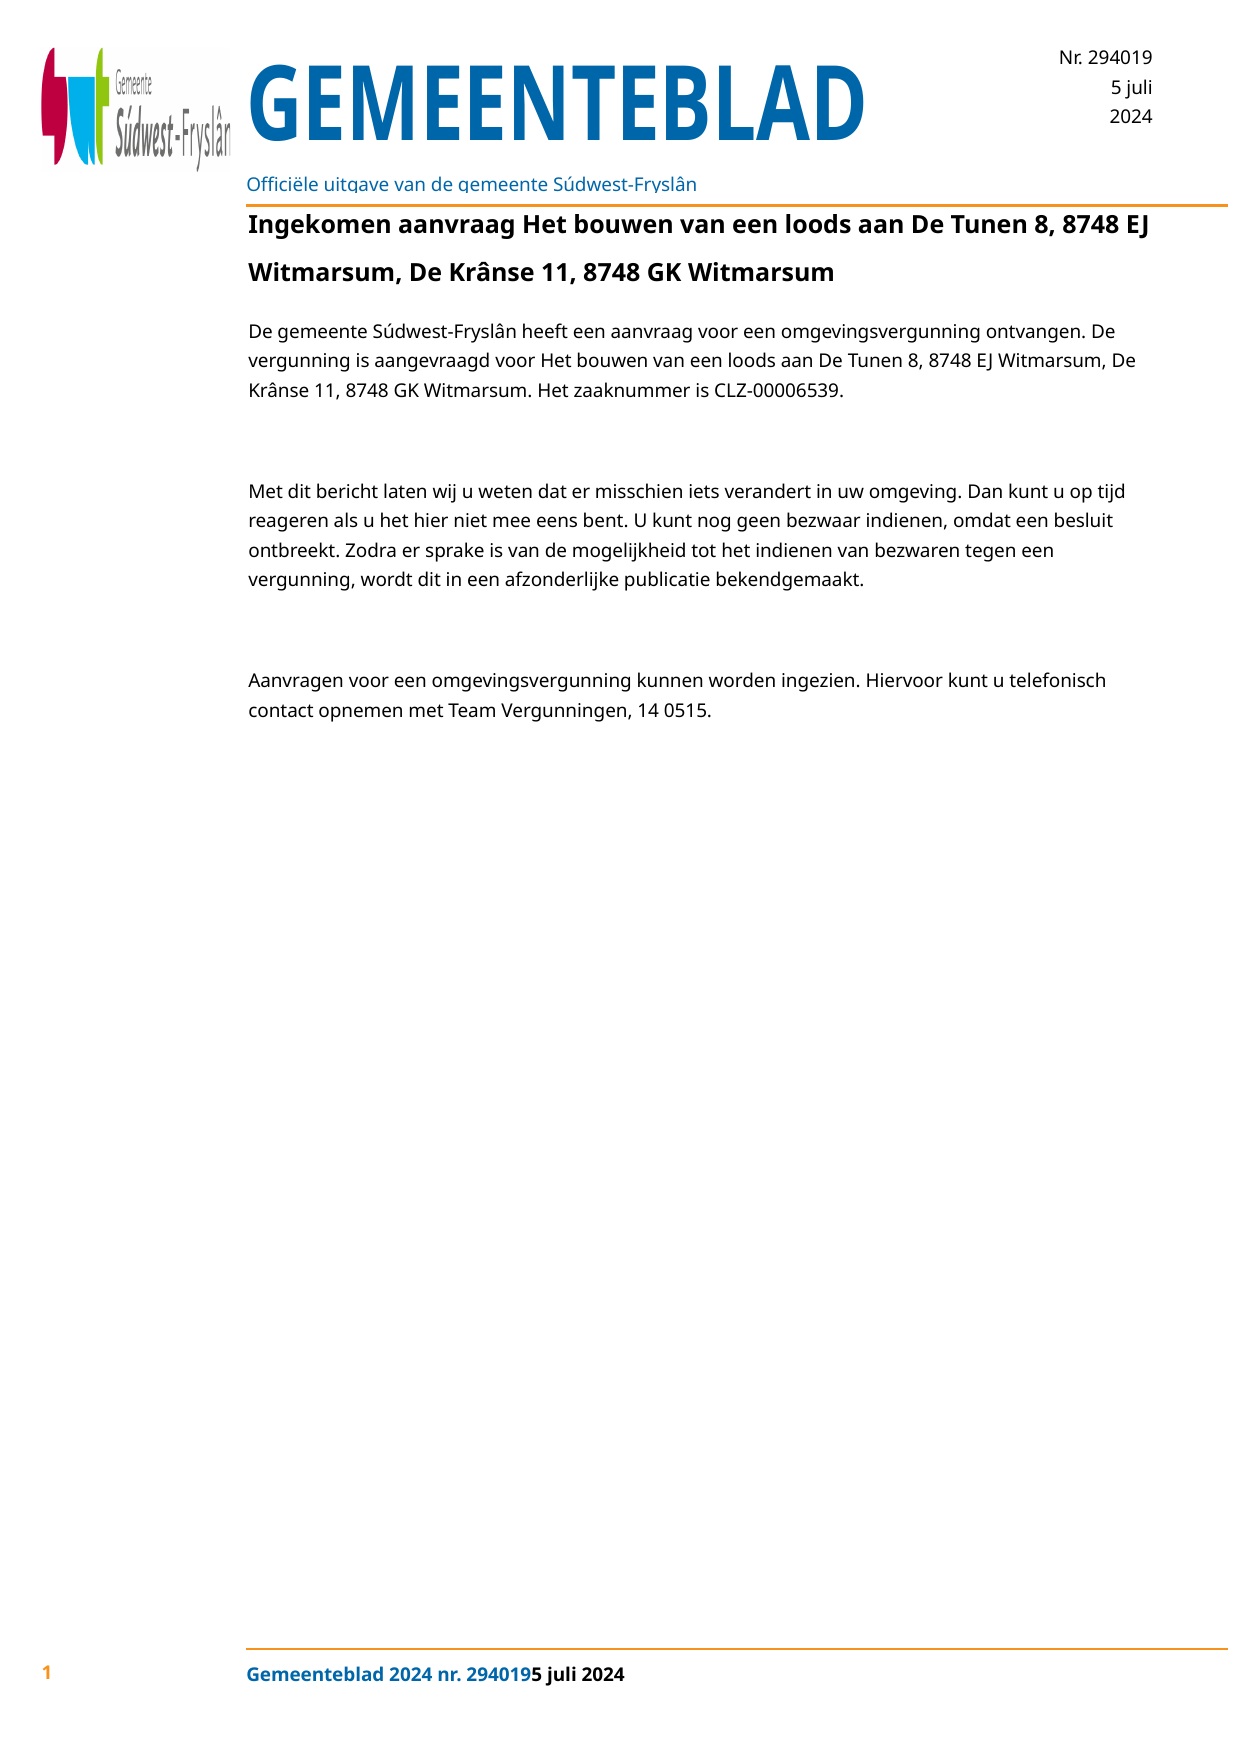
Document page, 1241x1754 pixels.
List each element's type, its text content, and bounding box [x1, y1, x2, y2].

picture [41, 47, 231, 172]
text Met dit bericht laten wij u weten dat er misschien iets verandert in uw omgeving. Dan kunt u op tijd reageren als u het hier niet mee eens bent. U kunt nog geen bezwaar indienen, omdat een besluit ontbreekt. Zodra er sprake is van de mogelijkheid tot het indienen van bezwaren tegen een vergunning, wordt dit in een afzonderlijke publicatie bekendgemaakt. [248, 478, 1152, 592]
text Ingekomen aanvraag Het bouwen van een loods aan De Tunen 8, 8748 EJ Witmarsum, De Krânse 11, 8748 GK Witmarsum [248, 207, 1152, 288]
text Aanvragen voor een omgevingsvergunning kunnen worden ingezien. Hiervoor kunt u telefonisch contact opnemen met Team Vergunningen, 14 0515. [248, 667, 1152, 723]
text De gemeente Súdwest-Fryslân heeft een aanvraag voor een omgevingsvergunning ontvangen. De vergunning is aangevraagd voor Het bouwen van een loods aan De Tunen 8, 8748 EJ Witmarsum, De Krânse 11, 8748 GK Witmarsum. Het zaaknummer is CLZ-00006539. [248, 318, 1152, 403]
